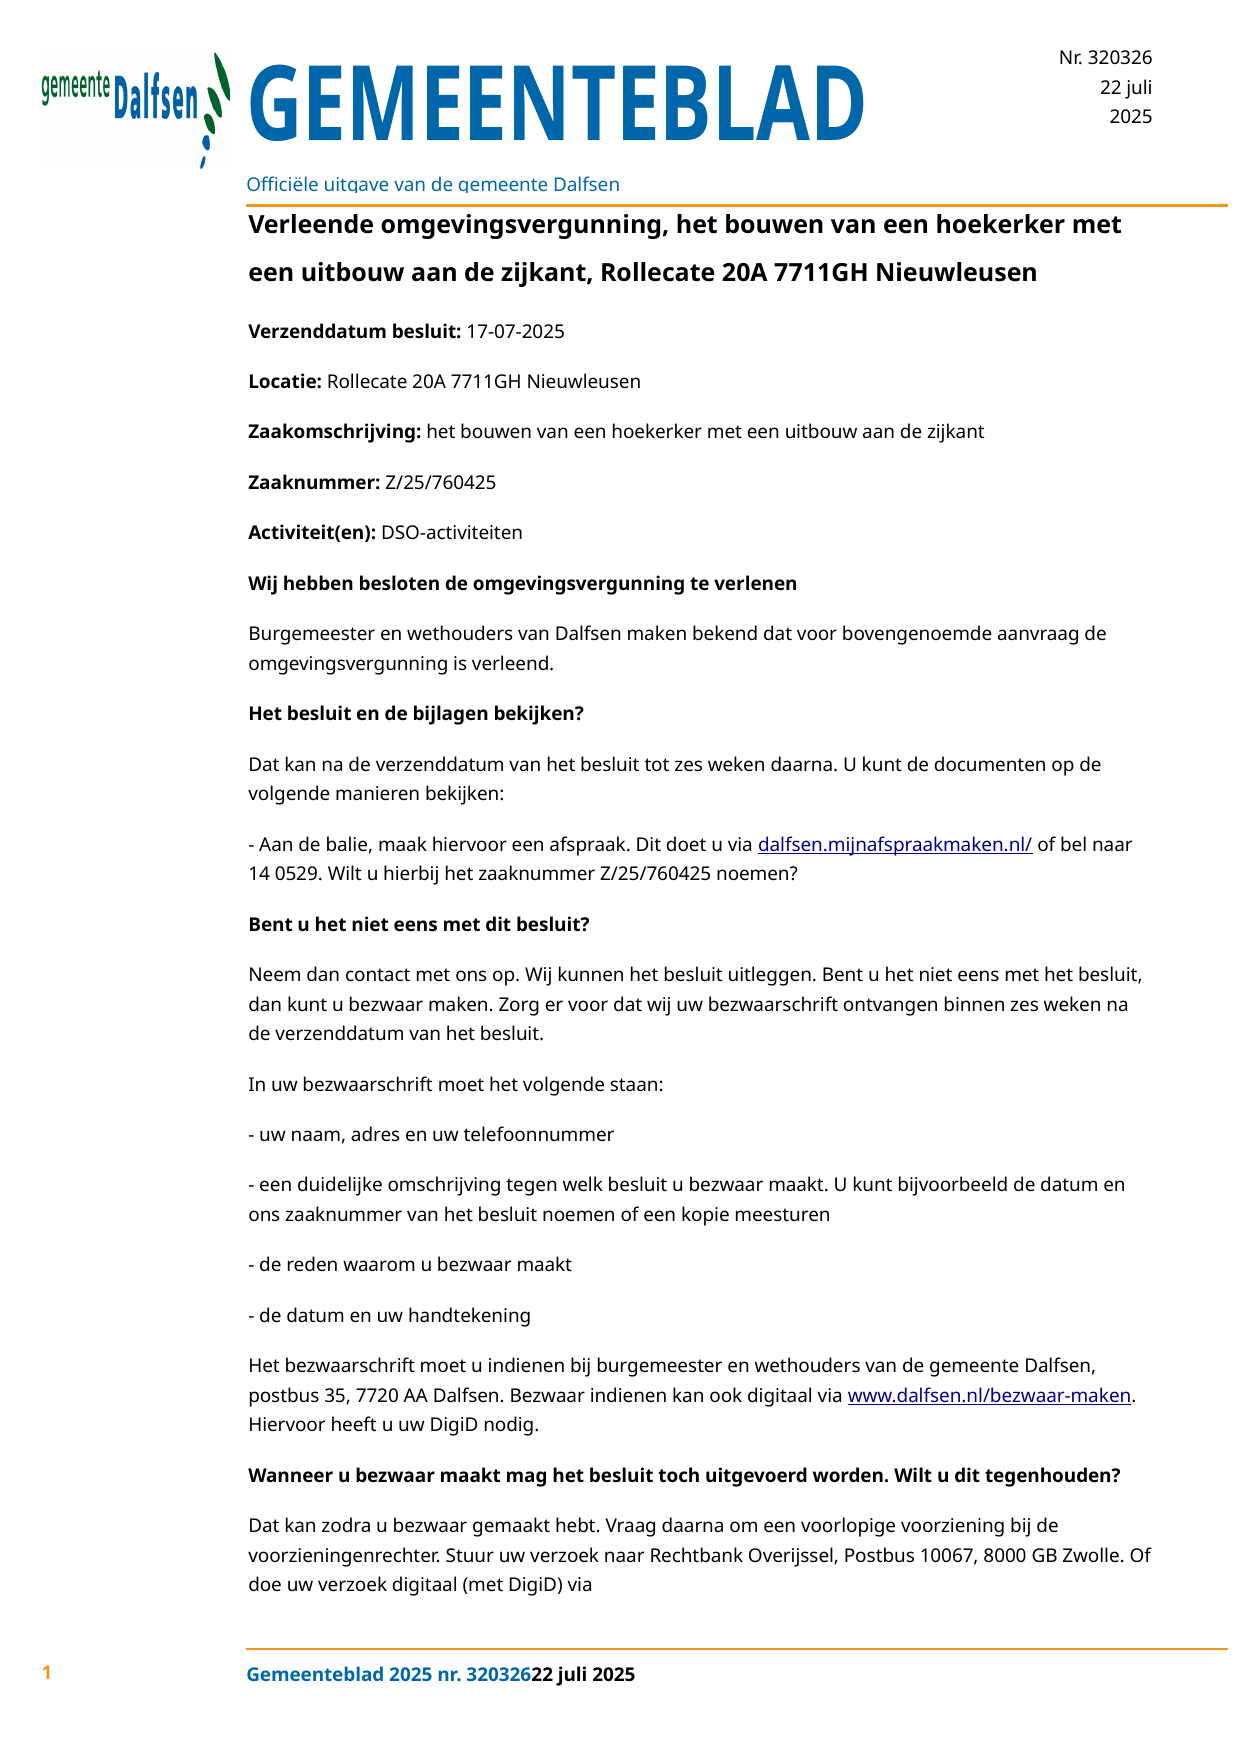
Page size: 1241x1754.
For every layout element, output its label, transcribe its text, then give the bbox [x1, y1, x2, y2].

text Wanneer u bezwaar maakt mag het besluit toch uitgevoerd worden. Wilt u dit tegenhouden? [248, 1462, 1152, 1488]
text - Aan de balie, maak hiervoor een afspraak. Dit doet u via dalfsen.mijnafspraakmaken.nl/ of bel naar 14 0529. Wilt u hierbij het zaaknummer Z/25/760425 noemen? [248, 831, 1152, 886]
text - de reden waarom u bezwaar maakt [248, 1252, 1152, 1277]
text Neem dan contact met ons op. Wij kunnen het besluit uitleggen. Bent u het niet eens met het besluit, dan kunt u bezwaar maken. Zorg er voor dat wij uw bezwaarschrift ontvangen binnen zes weken na de verzenddatum van het besluit. [248, 961, 1152, 1046]
text Bent u het niet eens met dit besluit? [248, 911, 1152, 937]
picture [41, 47, 231, 172]
text Zaaknummer: Z/25/760425 [248, 469, 1152, 495]
text Het bezwaarschrift moet u indienen bij burgemeester en wethouders van de gemeente Dalfsen, postbus 35, 7720 AA Dalfsen. Bezwaar indienen kan ook digitaal via www.dalfsen.nl/bezwaar-maken. Hiervoor heeft u uw DigiD nodig. [248, 1352, 1152, 1437]
text - uw naam, adres en uw telefoonnummer [248, 1121, 1152, 1147]
text Het besluit en de bijlagen bekijken? [248, 700, 1152, 726]
text - een duidelijke omschrijving tegen welk besluit u bezwaar maakt. U kunt bijvoorbeeld de datum en ons zaaknummer van het besluit noemen of een kopie meesturen [248, 1172, 1152, 1227]
text Verleende omgevingsvergunning, het bouwen van een hoekerker met een uitbouw aan de zijkant, Rollecate 20A 7711GH Nieuwleusen [248, 207, 1152, 288]
text Locatie: Rollecate 20A 7711GH Nieuwleusen [248, 368, 1152, 394]
text Dat kan zodra u bezwaar gemaakt hebt. Vraag daarna om een voorlopige voorziening bij de voorzieningenrechter. Stuur uw verzoek naar Rechtbank Overijssel, Postbus 10067, 8000 GB Zwolle. Of doe uw verzoek digitaal (met DigiD) via [248, 1512, 1152, 1597]
text Activiteit(en): DSO-activiteiten [248, 519, 1152, 545]
text - de datum en uw handtekening [248, 1302, 1152, 1328]
text In uw bezwaarschrift moet het volgende staan: [248, 1071, 1152, 1097]
text Dat kan na de verzenddatum van het besluit tot zes weken daarna. U kunt de documenten op de volgende manieren bekijken: [248, 751, 1152, 806]
text Wij hebben besloten de omgevingsvergunning te verlenen [248, 570, 1152, 596]
text Zaakomschrijving: het bouwen van een hoekerker met een uitbouw aan de zijkant [248, 419, 1152, 444]
text Burgemeester en wethouders van Dalfsen maken bekend dat voor bovengenoemde aanvraag de omgevingsvergunning is verleend. [248, 620, 1152, 676]
text Verzenddatum besluit: 17-07-2025 [248, 318, 1152, 344]
